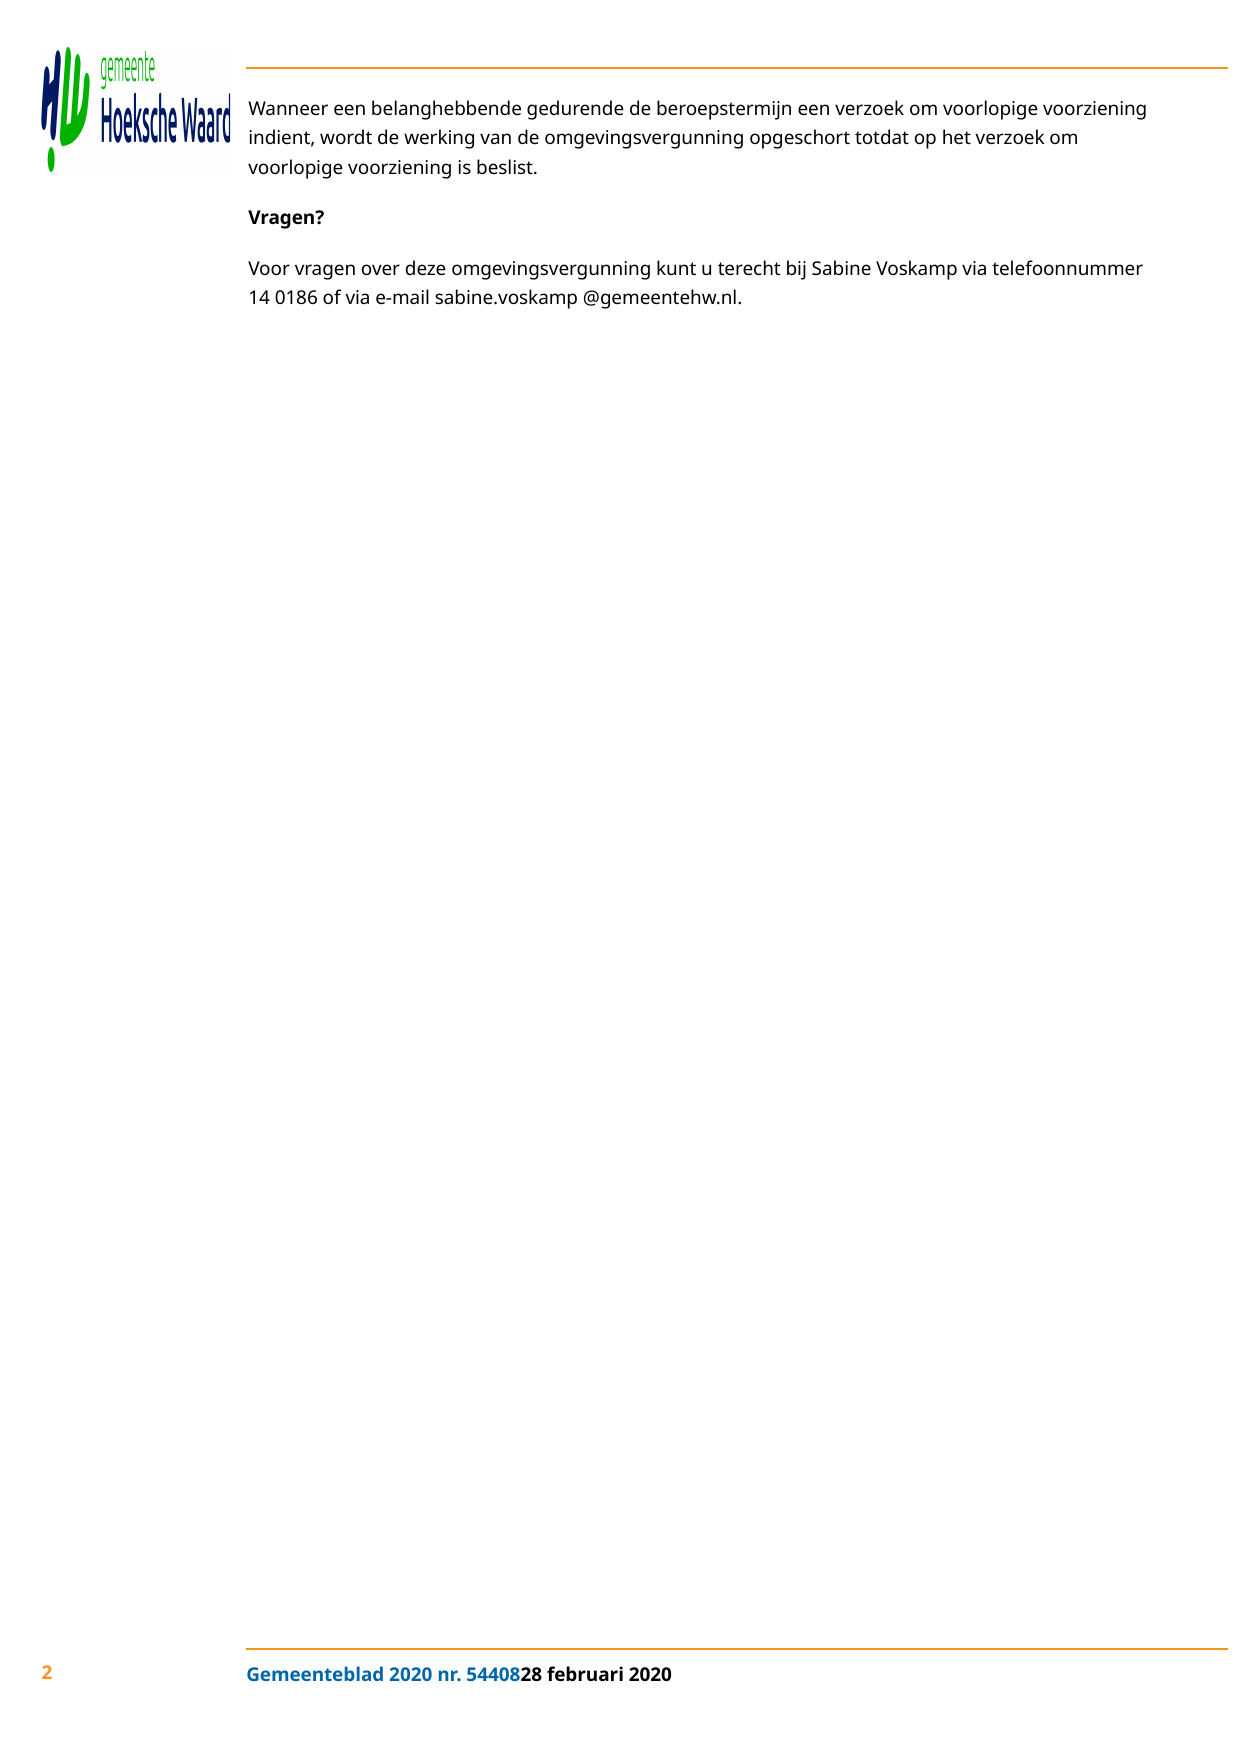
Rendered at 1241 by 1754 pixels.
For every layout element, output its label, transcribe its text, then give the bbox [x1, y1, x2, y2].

text Vragen? [248, 204, 1152, 230]
picture [41, 47, 231, 172]
text Wanneer een belanghebbende gedurende de beroepstermijn een verzoek om voorlopige voorziening indient, wordt de werking van de omgevingsvergunning opgeschort totdat op het verzoek om voorlopige voorziening is beslist. [248, 95, 1152, 180]
text Voor vragen over deze omgevingsvergunning kunt u terecht bij Sabine Voskamp via telefoonnummer 14 0186 of via e-mail sabine.voskamp @gemeentehw.nl. [248, 255, 1152, 310]
